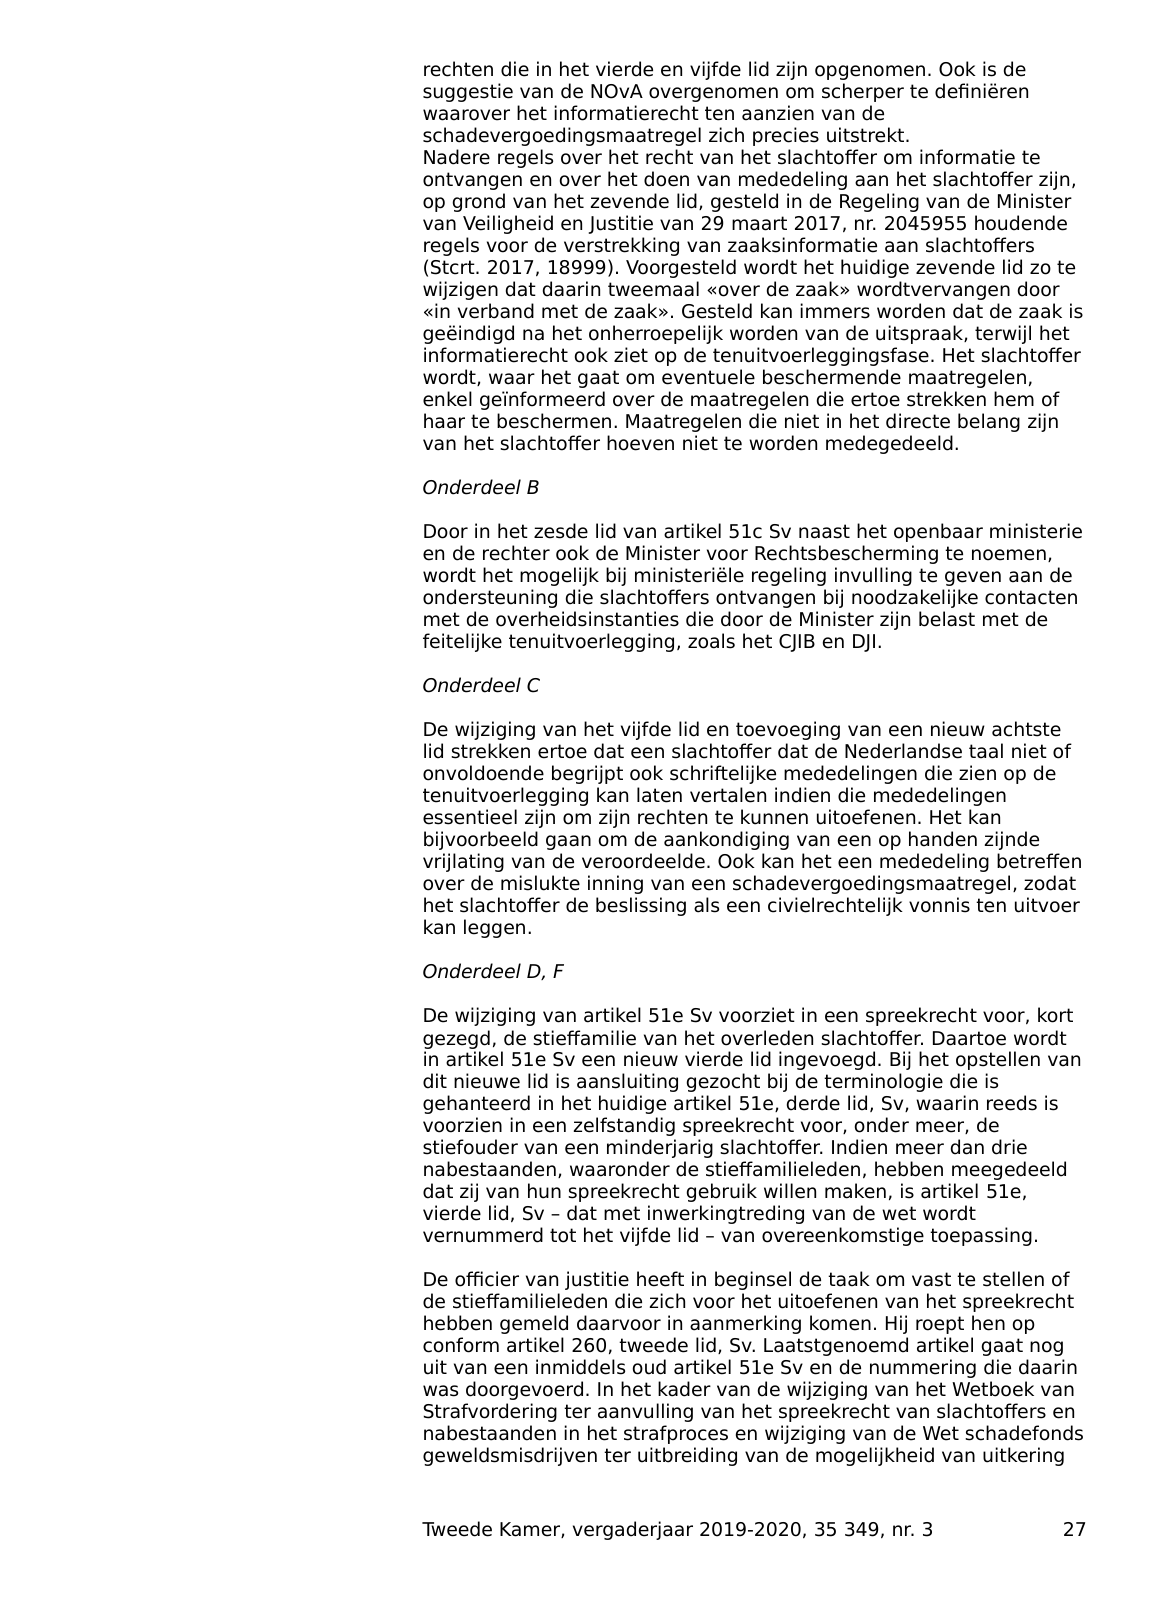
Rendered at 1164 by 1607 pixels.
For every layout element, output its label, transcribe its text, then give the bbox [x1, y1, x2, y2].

text De officier van justitie heeft in beginsel de taak om vast te stellen of de stieffamilieleden die zich voor het uitoefenen van het spreekrecht hebben gemeld daarvoor in aanmerking komen. Hij roept hen op conform artikel 260, tweede lid, Sv. Laatstgenoemd artikel gaat nog uit van een inmiddels oud artikel 51e Sv en de nummering die daarin was doorgevoerd. In het kader van de wijziging van het Wetboek van Strafvordering ter aanvulling van het spreekrecht van slachtoffers en nabestaanden in het strafproces en wijziging van de Wet schadefonds geweldsmisdrijven ter uitbreiding van de mogelijkheid van uitkering [422, 1269, 1087, 1467]
text rechten die in het vierde en vijfde lid zijn opgenomen. Ook is de suggestie van de NOvA overgenomen om scherper te definiëren waarover het informatierecht ten aanzien van de schadevergoedingsmaatregel zich precies uitstrekt. [422, 59, 1087, 147]
subtitle Onderdeel C [422, 675, 1087, 697]
text Nadere regels over het recht van het slachtoffer om informatie te ontvangen en over het doen van mededeling aan het slachtoffer zijn, op grond van het zevende lid, gesteld in de Regeling van de Minister van Veiligheid en Justitie van 29 maart 2017, nr. 2045955 houdende regels voor de verstrekking van zaaksinformatie aan slachtoffers (Stcrt. 2017, 18999). Voorgesteld wordt het huidige zevende lid zo te wijzigen dat daarin tweemaal «over de zaak» wordtvervangen door «in verband met de zaak». Gesteld kan immers worden dat de zaak is geëindigd na het onherroepelijk worden van de uitspraak, terwijl het informatierecht ook ziet op de tenuitvoerleggingsfase. Het slachtoffer wordt, waar het gaat om eventuele beschermende maatregelen, enkel geïnformeerd over de maatregelen die ertoe strekken hem of haar te beschermen. Maatregelen die niet in het directe belang zijn van het slachtoffer hoeven niet te worden medegedeeld. [422, 147, 1087, 455]
subtitle Onderdeel D, F [422, 961, 1087, 983]
text De wijziging van artikel 51e Sv voorziet in een spreekrecht voor, kort gezegd, de stieffamilie van het overleden slachtoffer. Daartoe wordt in artikel 51e Sv een nieuw vierde lid ingevoegd. Bij het opstellen van dit nieuwe lid is aansluiting gezocht bij de terminologie die is gehanteerd in het huidige artikel 51e, derde lid, Sv, waarin reeds is voorzien in een zelfstandig spreekrecht voor, onder meer, de stiefouder van een minderjarig slachtoffer. Indien meer dan drie nabestaanden, waaronder de stieffamilieleden, hebben meegedeeld dat zij van hun spreekrecht gebruik willen maken, is artikel 51e, vierde lid, Sv – dat met inwerkingtreding van de wet wordt vernummerd tot het vijfde lid – van overeenkomstige toepassing. [422, 1005, 1087, 1247]
subtitle Onderdeel B [422, 477, 1087, 499]
text Door in het zesde lid van artikel 51c Sv naast het openbaar ministerie en de rechter ook de Minister voor Rechtsbescherming te noemen, wordt het mogelijk bij ministeriële regeling invulling te geven aan de ondersteuning die slachtoffers ontvangen bij noodzakelijke contacten met de overheidsinstanties die door de Minister zijn belast met de feitelijke tenuitvoerlegging, zoals het CJIB en DJI. [422, 521, 1087, 653]
text De wijziging van het vijfde lid en toevoeging van een nieuw achtste lid strekken ertoe dat een slachtoffer dat de Nederlandse taal niet of onvoldoende begrijpt ook schriftelijke mededelingen die zien op de tenuitvoerlegging kan laten vertalen indien die mededelingen essentieel zijn om zijn rechten te kunnen uitoefenen. Het kan bijvoorbeeld gaan om de aankondiging van een op handen zijnde vrijlating van de veroordeelde. Ook kan het een mededeling betreffen over de mislukte inning van een schadevergoedingsmaatregel, zodat het slachtoffer de beslissing als een civielrechtelijk vonnis ten uitvoer kan leggen. [422, 719, 1087, 939]
